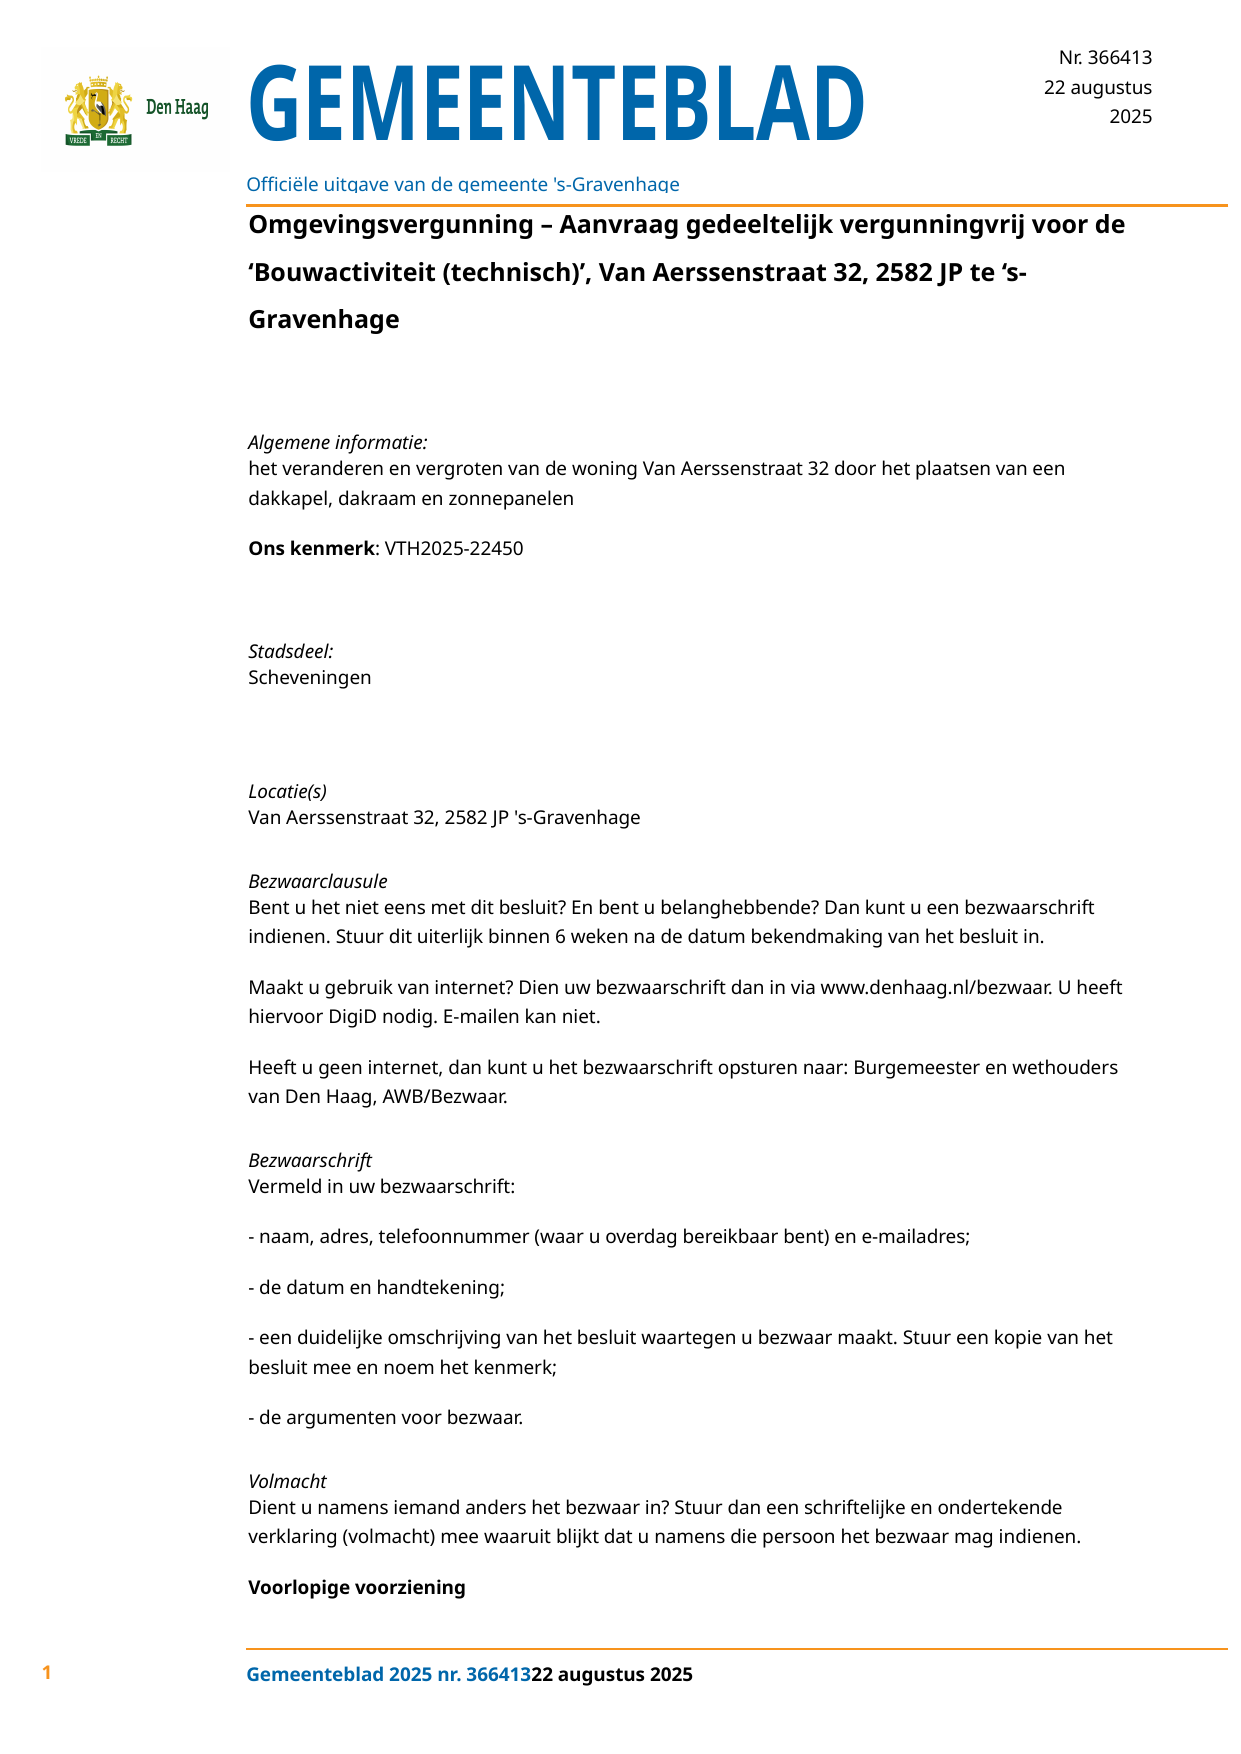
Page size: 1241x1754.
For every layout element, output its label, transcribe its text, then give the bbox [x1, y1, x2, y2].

text Voorlopige voorziening [248, 1574, 1152, 1600]
text Locatie(s) [248, 778, 1152, 804]
text het veranderen en vergroten van de woning Van Aerssenstraat 32 door het plaatsen van een dakkapel, dakraam en zonnepanelen [248, 455, 1152, 511]
text - naam, adres, telefoonnummer (waar u overdag bereikbaar bent) en e-mailadres; [248, 1224, 1152, 1249]
text - een duidelijke omschrijving van het besluit waartegen u bezwaar maakt. Stuur een kopie van het besluit mee en noem het kenmerk; [248, 1324, 1152, 1380]
text Bezwaarclausule [248, 868, 1152, 894]
text - de argumenten voor bezwaar. [248, 1404, 1152, 1430]
picture [41, 47, 231, 172]
text Omgevingsvergunning – Aanvraag gedeeltelijk vergunningvrij voor de ‘Bouwactiviteit (technisch)’, Van Aerssenstraat 32, 2582 JP te ‘s-Gravenhage [248, 207, 1152, 336]
text Heeft u geen internet, dan kunt u het bezwaarschrift opsturen naar: Burgemeester en wethouders van Den Haag, AWB/Bezwaar. [248, 1054, 1152, 1109]
text Van Aerssenstraat 32, 2582 JP 's-Gravenhage [248, 804, 1152, 830]
text Bent u het niet eens met dit besluit? En bent u belanghebbende? Dan kunt u een bezwaarschrift indienen. Stuur dit uiterlijk binnen 6 weken na de datum bekendmaking van het besluit in. [248, 894, 1152, 949]
text Stadsdeel: [248, 638, 1152, 664]
text Vermeld in uw bezwaarschrift: [248, 1173, 1152, 1199]
text Dient u namens iemand anders het bezwaar in? Stuur dan een schriftelijke en ondertekende verklaring (volmacht) mee waaruit blijkt dat u namens die persoon het bezwaar mag indienen. [248, 1494, 1152, 1549]
text Volmacht [248, 1468, 1152, 1494]
text Ons kenmerk: VTH2025-22450 [248, 535, 1152, 561]
text Bezwaarschrift [248, 1147, 1152, 1173]
text Scheveningen [248, 664, 1152, 690]
text Maakt u gebruik van internet? Dien uw bezwaarschrift dan in via www.denhaag.nl/bezwaar. U heeft hiervoor DigiD nodig. E-mailen kan niet. [248, 974, 1152, 1029]
text Algemene informatie: [248, 429, 1152, 455]
text - de datum en handtekening; [248, 1274, 1152, 1300]
